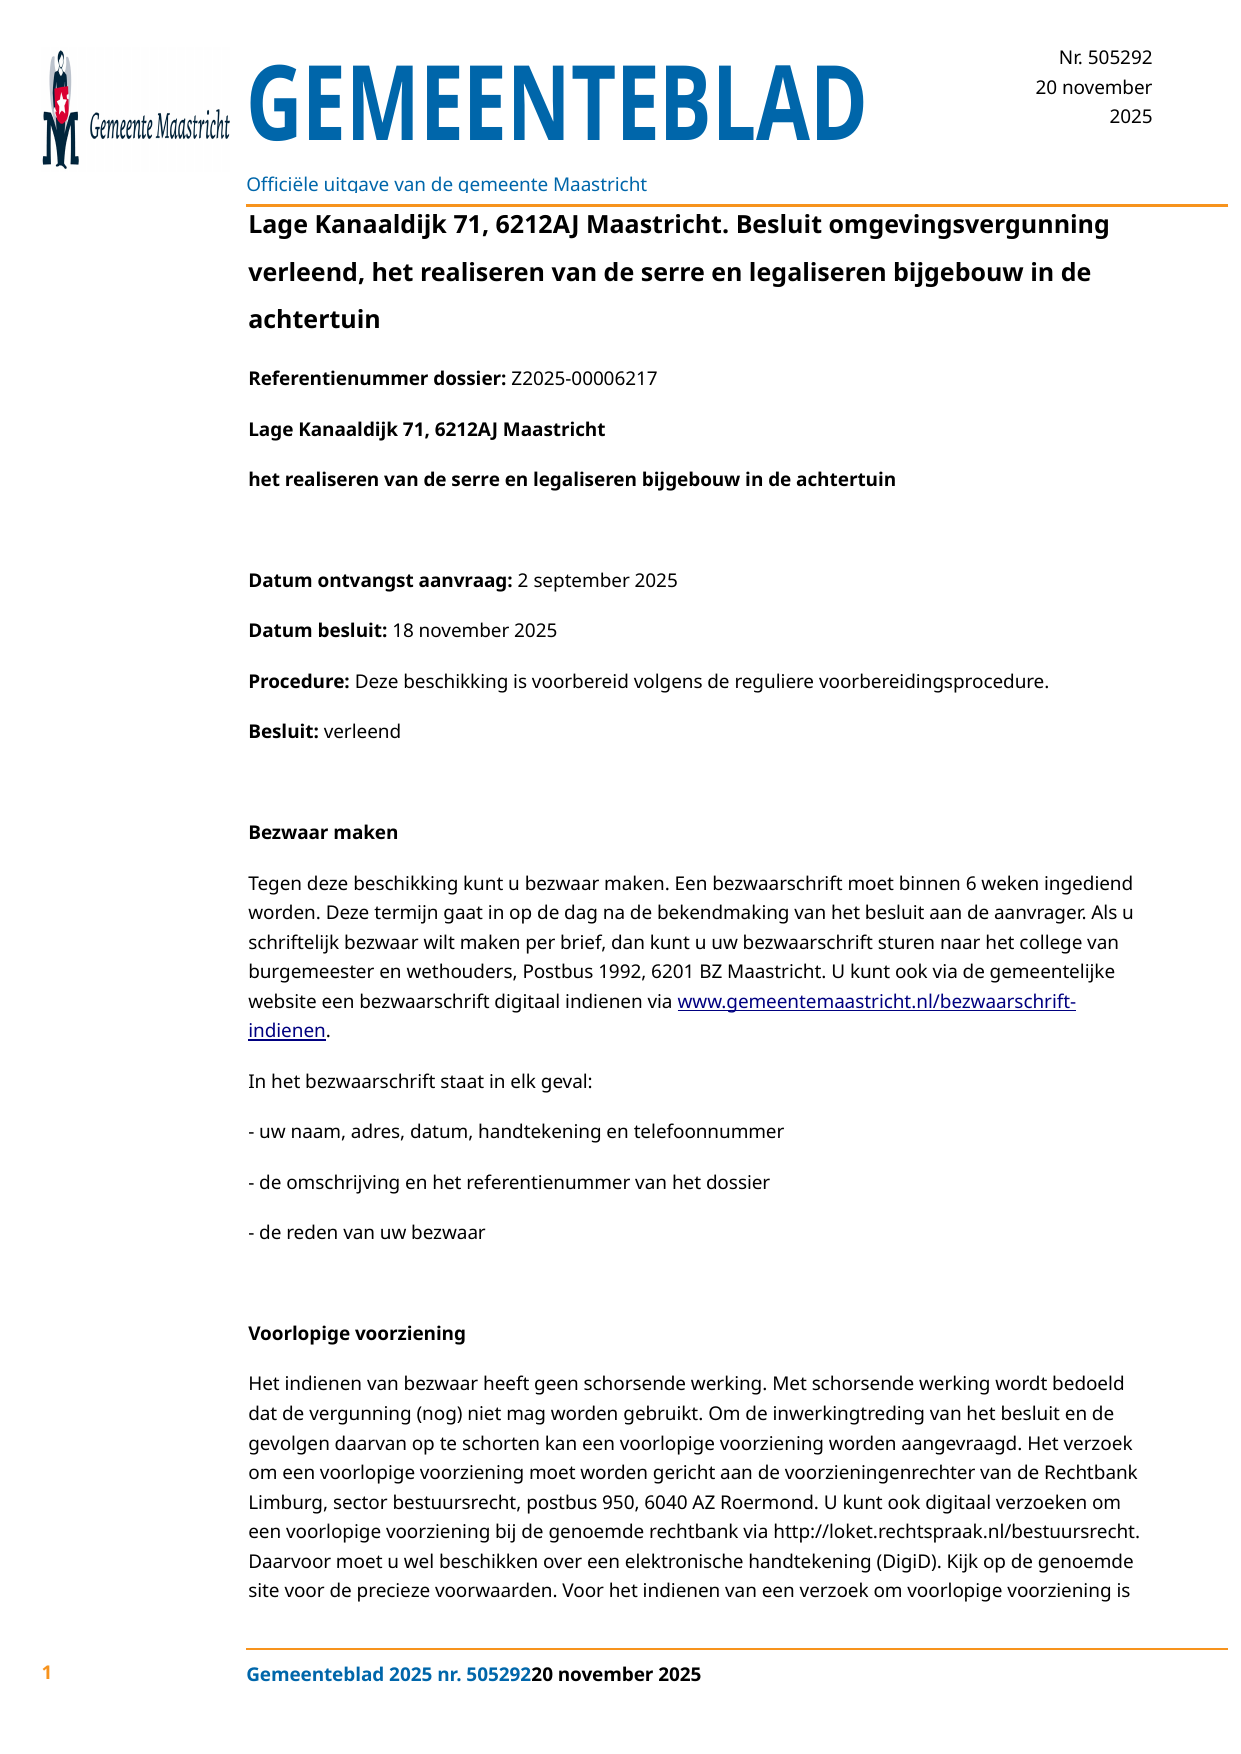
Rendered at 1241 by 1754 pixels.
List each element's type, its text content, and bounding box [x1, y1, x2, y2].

text Referentienummer dossier: Z2025-00006217 [248, 366, 1152, 391]
text Procedure: Deze beschikking is voorbereid volgens de reguliere voorbereidingsprocedure. [248, 668, 1152, 694]
text Tegen deze beschikking kunt u bezwaar maken. Een bezwaarschrift moet binnen 6 weken ingediend worden. Deze termijn gaat in op de dag na de bekendmaking van het besluit aan de aanvrager. Als u schriftelijk bezwaar wilt maken per brief, dan kunt u uw bezwaarschrift sturen naar het college van burgemeester en wethouders, Postbus 1992, 6201 BZ Maastricht. U kunt ook via de gemeentelijke website een bezwaarschrift digitaal indienen via www.gemeentemaastricht.nl/bezwaarschrift-indienen. [248, 870, 1152, 1043]
text - de reden van uw bezwaar [248, 1219, 1152, 1245]
text Voorlopige voorziening [248, 1320, 1152, 1346]
text het realiseren van de serre en legaliseren bijgebouw in de achtertuin [248, 466, 1152, 492]
text Besluit: verleend [248, 718, 1152, 744]
text Lage Kanaaldijk 71, 6212AJ Maastricht [248, 416, 1152, 442]
text Datum ontvangst aanvraag: 2 september 2025 [248, 567, 1152, 593]
text Lage Kanaaldijk 71, 6212AJ Maastricht. Besluit omgevingsvergunning verleend, het realiseren van de serre en legaliseren bijgebouw in de achtertuin [248, 207, 1152, 336]
text In het bezwaarschrift staat in elk geval: [248, 1068, 1152, 1094]
text Bezwaar maken [248, 819, 1152, 845]
text - uw naam, adres, datum, handtekening en telefoonnummer [248, 1118, 1152, 1144]
text Het indienen van bezwaar heeft geen schorsende werking. Met schorsende werking wordt bedoeld dat de vergunning (nog) niet mag worden gebruikt. Om de inwerkingtreding van het besluit en de gevolgen daarvan op te schorten kan een voorlopige voorziening worden aangevraagd. Het verzoek om een voorlopige voorziening moet worden gericht aan de voorzieningenrechter van de Rechtbank Limburg, sector bestuursrecht, postbus 950, 6040 AZ Roermond. U kunt ook digitaal verzoeken om een voorlopige voorziening bij de genoemde rechtbank via http://loket.rechtspraak.nl/bestuursrecht. Daarvoor moet u wel beschikken over een elektronische handtekening (DigiD). Kijk op de genoemde site voor de precieze voorwaarden. Voor het indienen van een verzoek om voorlopige voorziening is [248, 1371, 1152, 1603]
text Datum besluit: 18 november 2025 [248, 618, 1152, 643]
picture [41, 47, 231, 172]
text - de omschrijving en het referentienummer van het dossier [248, 1169, 1152, 1194]
